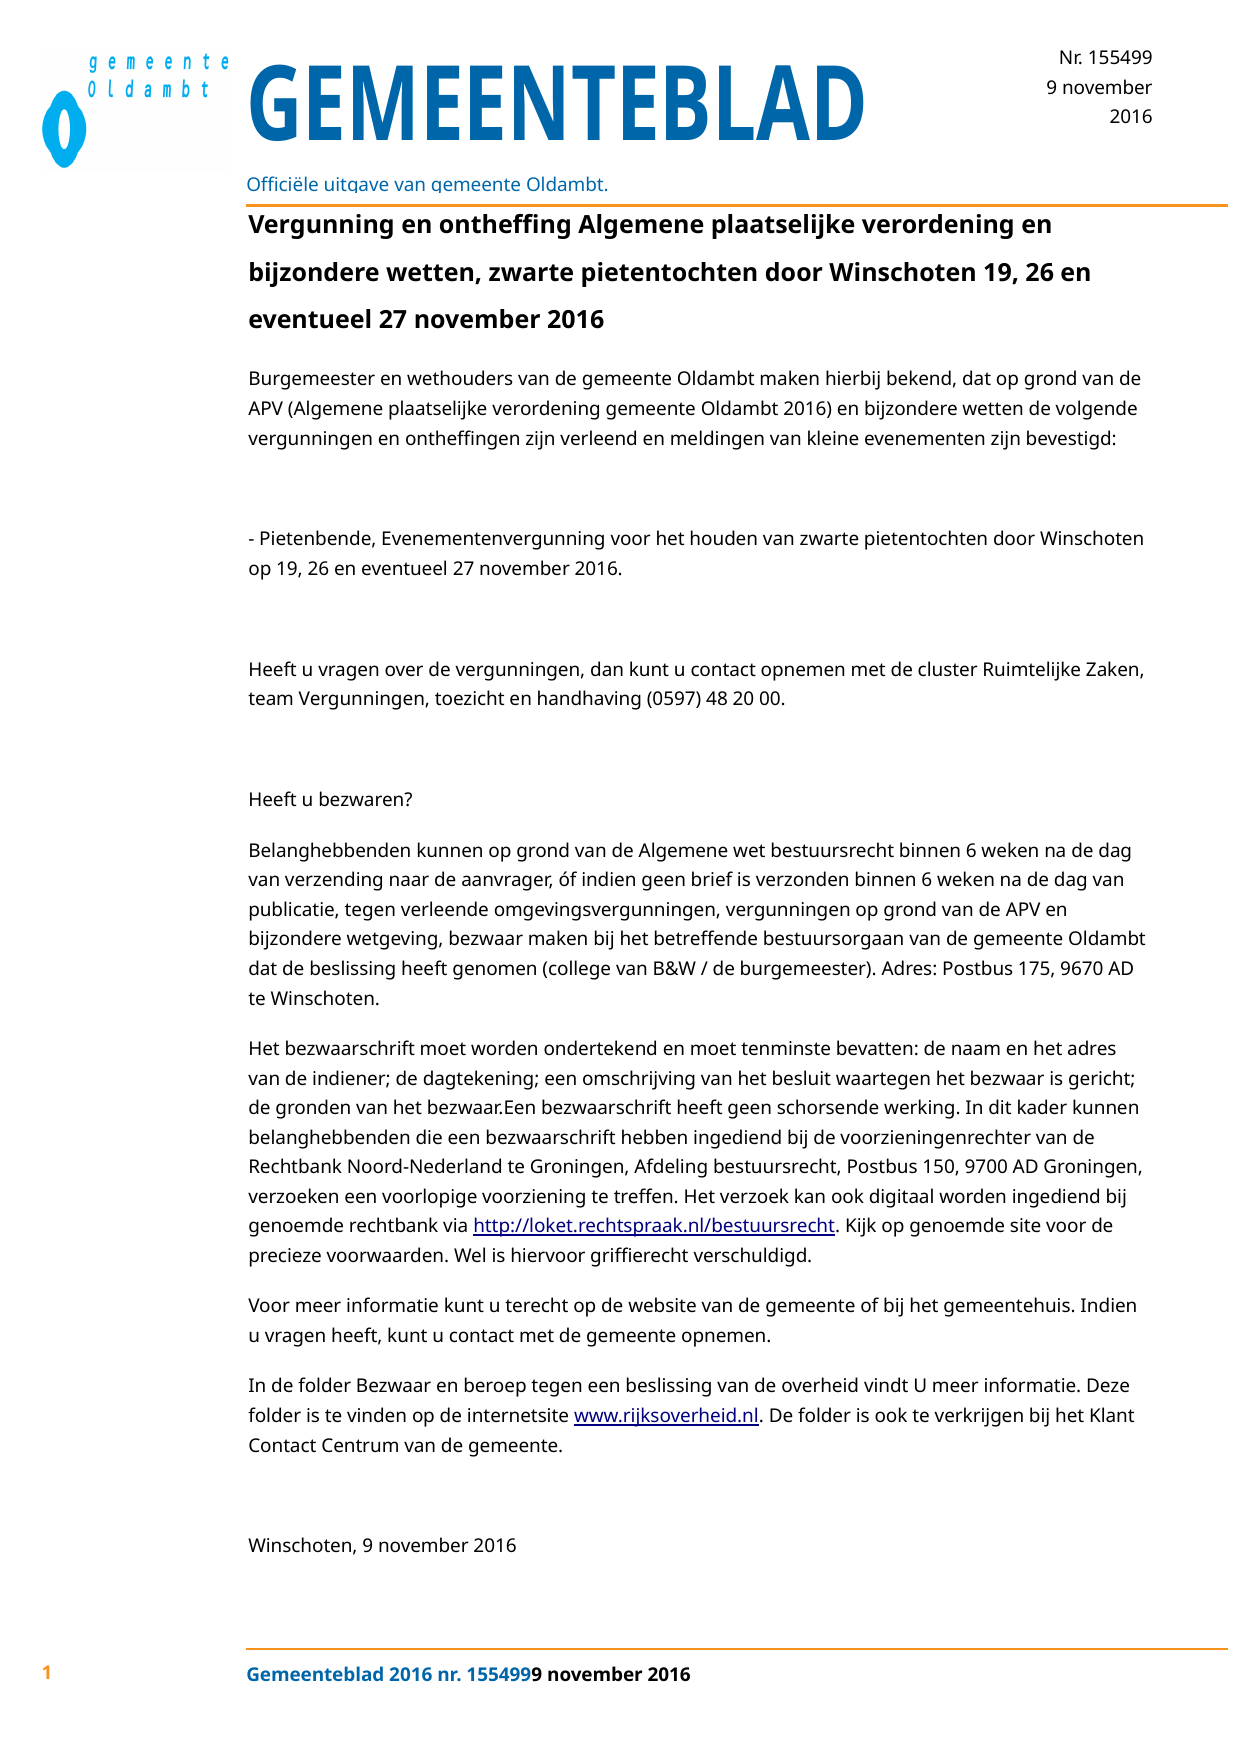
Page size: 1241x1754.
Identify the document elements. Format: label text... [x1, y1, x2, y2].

picture [41, 47, 231, 172]
text Burgemeester en wethouders van de gemeente Oldambt maken hierbij bekend, dat op grond van de APV (Algemene plaatselijke verordening gemeente Oldambt 2016) en bijzondere wetten de volgende vergunningen en ontheffingen zijn verleend en meldingen van kleine evenementen zijn bevestigd: [248, 366, 1152, 450]
text Heeft u bezwaren? [248, 786, 1152, 812]
text Vergunning en ontheffing Algemene plaatselijke verordening en bijzondere wetten, zwarte pietentochten door Winschoten 19, 26 en eventueel 27 november 2016 [248, 207, 1152, 336]
text Het bezwaarschrift moet worden ondertekend en moet tenminste bevatten: de naam en het adres van de indiener; de dagtekening; een omschrijving van het besluit waartegen het bezwaar is gericht; de gronden van het bezwaar.Een bezwaarschrift heeft geen schorsende werking. In dit kader kunnen belanghebbenden die een bezwaarschrift hebben ingediend bij de voorzieningenrechter van de Rechtbank Noord-Nederland te Groningen, Afdeling bestuursrecht, Postbus 150, 9700 AD Groningen, verzoeken een voorlopige voorziening te treffen. Het verzoek kan ook digitaal worden ingediend bij genoemde rechtbank via http://loket.rechtspraak.nl/bestuursrecht. Kijk op genoemde site voor de precieze voorwaarden. Wel is hiervoor griffierecht verschuldigd. [248, 1035, 1152, 1268]
text Heeft u vragen over de vergunningen, dan kunt u contact opnemen met de cluster Ruimtelijke Zaken, team Vergunningen, toezicht en handhaving (0597) 48 20 00. [248, 656, 1152, 711]
text Winschoten, 9 november 2016 [248, 1533, 1152, 1558]
text In de folder Bezwaar en beroep tegen een beslissing van de overheid vindt U meer informatie. Deze folder is te vinden op de internetsite www.rijksoverheid.nl. De folder is ook te verkrijgen bij het Klant Contact Centrum van de gemeente. [248, 1373, 1152, 1457]
text Belanghebbenden kunnen op grond van de Algemene wet bestuursrecht binnen 6 weken na de dag van verzending naar de aanvrager, óf indien geen brief is verzonden binnen 6 weken na de dag van publicatie, tegen verleende omgevingsvergunningen, vergunningen op grond van de APV en bijzondere wetgeving, bezwaar maken bij het betreffende bestuursorgaan van de gemeente Oldambt dat de beslissing heeft genomen (college van B&W / de burgemeester). Adres: Postbus 175, 9670 AD te Winschoten. [248, 837, 1152, 1010]
text - Pietenbende, Evenementenvergunning voor het houden van zwarte pietentochten door Winschoten op 19, 26 en eventueel 27 november 2016. [248, 526, 1152, 581]
text Voor meer informatie kunt u terecht op de website van de gemeente of bij het gemeentehuis. Indien u vragen heeft, kunt u contact met de gemeente opnemen. [248, 1293, 1152, 1348]
